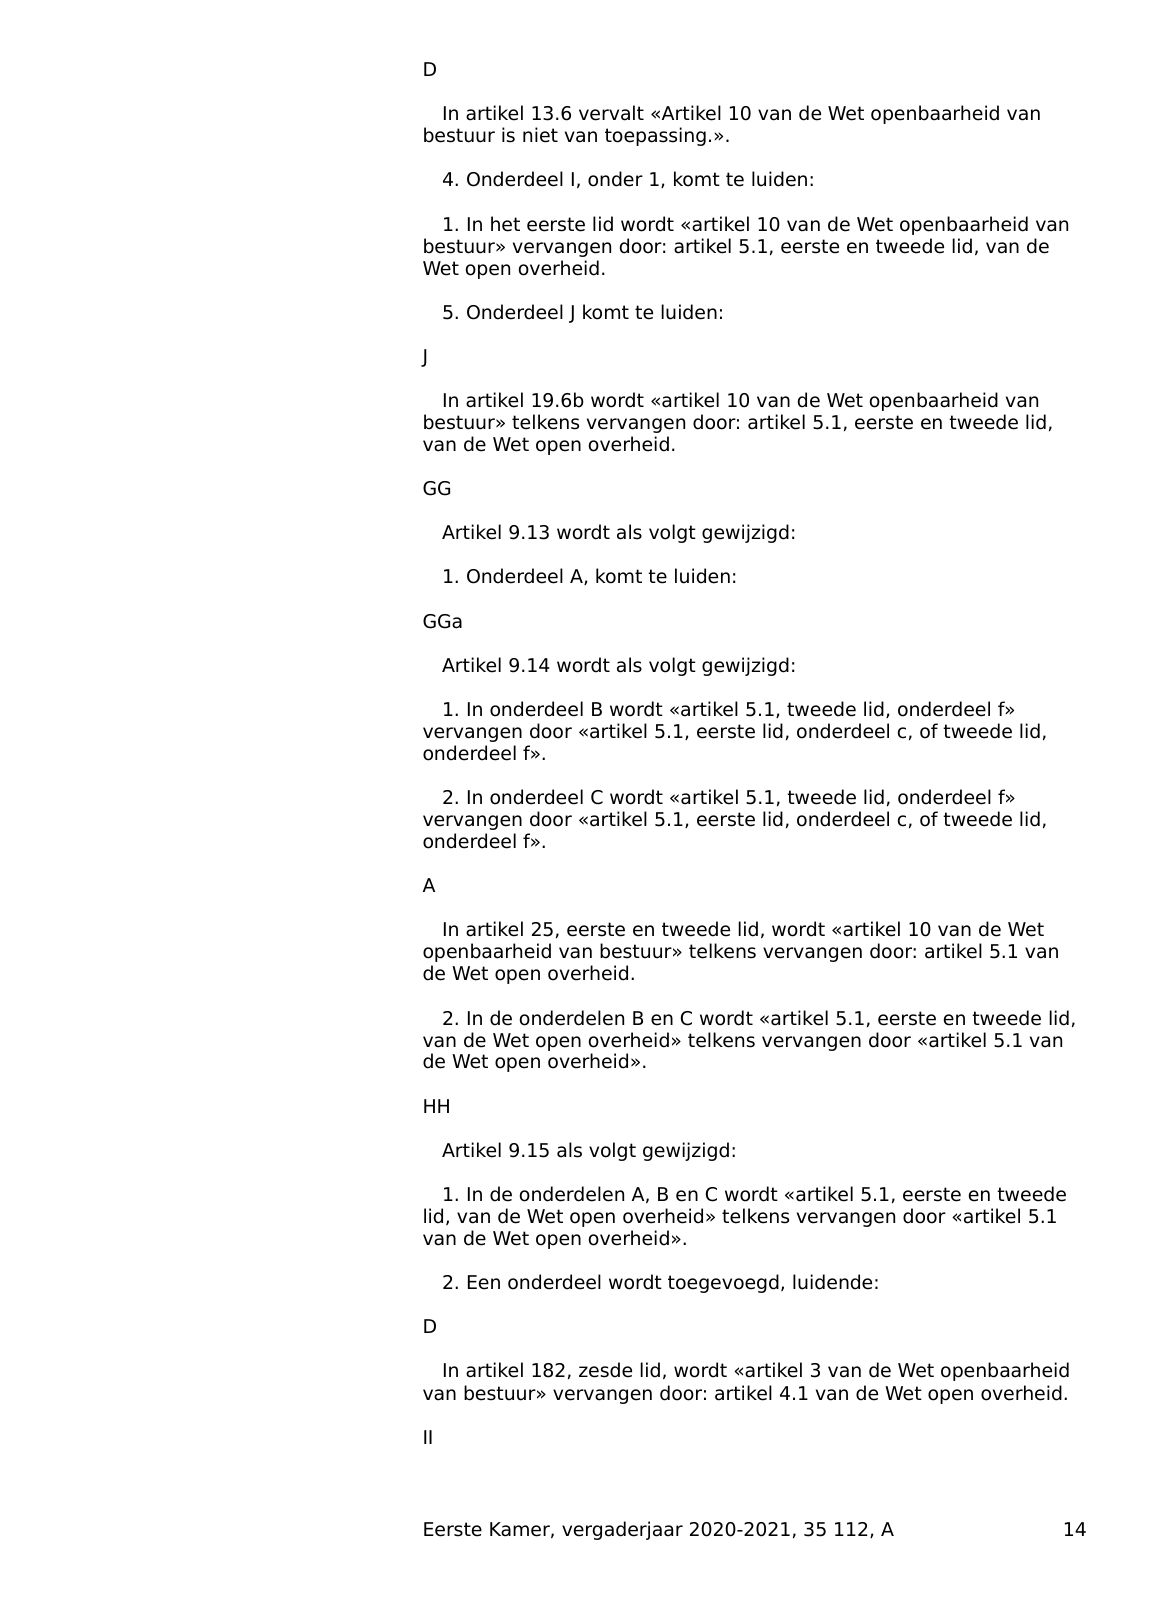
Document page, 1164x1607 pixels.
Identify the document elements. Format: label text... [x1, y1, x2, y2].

text Artikel 9.13 wordt als volgt gewijzigd: [422, 522, 1087, 544]
text HH [422, 1096, 1087, 1118]
text 2. Een onderdeel wordt toegevoegd, luidende: [422, 1272, 1087, 1294]
text 5. Onderdeel J komt te luiden: [422, 302, 1087, 324]
text GGa [422, 611, 1087, 633]
text II [422, 1427, 1087, 1448]
text 4. Onderdeel I, onder 1, komt te luiden: [422, 169, 1087, 191]
text GG [422, 478, 1087, 500]
text 2. In onderdeel C wordt «artikel 5.1, tweede lid, onderdeel f» vervangen door «artikel 5.1, eerste lid, onderdeel c, of tweede lid, onderdeel f». [422, 787, 1087, 853]
text 2. In de onderdelen B en C wordt «artikel 5.1, eerste en tweede lid, van de Wet open overheid» telkens vervangen door «artikel 5.1 van de Wet open overheid». [422, 1007, 1087, 1073]
text D [422, 1316, 1087, 1338]
text 1. In de onderdelen A, B en C wordt «artikel 5.1, eerste en tweede lid, van de Wet open overheid» telkens vervangen door «artikel 5.1 van de Wet open overheid». [422, 1184, 1087, 1250]
text 1. Onderdeel A, komt te luiden: [422, 566, 1087, 588]
text D [422, 59, 1087, 81]
text Artikel 9.14 wordt als volgt gewijzigd: [422, 655, 1087, 677]
text 1. In het eerste lid wordt «artikel 10 van de Wet openbaarheid van bestuur» vervangen door: artikel 5.1, eerste en tweede lid, van de Wet open overheid. [422, 213, 1087, 279]
text In artikel 13.6 vervalt «Artikel 10 van de Wet openbaarheid van bestuur is niet van toepassing.». [422, 103, 1087, 147]
text In artikel 19.6b wordt «artikel 10 van de Wet openbaarheid van bestuur» telkens vervangen door: artikel 5.1, eerste en tweede lid, van de Wet open overheid. [422, 390, 1087, 456]
text A [422, 875, 1087, 897]
text In artikel 25, eerste en tweede lid, wordt «artikel 10 van de Wet openbaarheid van bestuur» telkens vervangen door: artikel 5.1 van de Wet open overheid. [422, 919, 1087, 985]
text J [422, 346, 1087, 368]
text Artikel 9.15 als volgt gewijzigd: [422, 1140, 1087, 1162]
text 1. In onderdeel B wordt «artikel 5.1, tweede lid, onderdeel f» vervangen door «artikel 5.1, eerste lid, onderdeel c, of tweede lid, onderdeel f». [422, 699, 1087, 765]
text In artikel 182, zesde lid, wordt «artikel 3 van de Wet openbaarheid van bestuur» vervangen door: artikel 4.1 van de Wet open overheid. [422, 1360, 1087, 1404]
